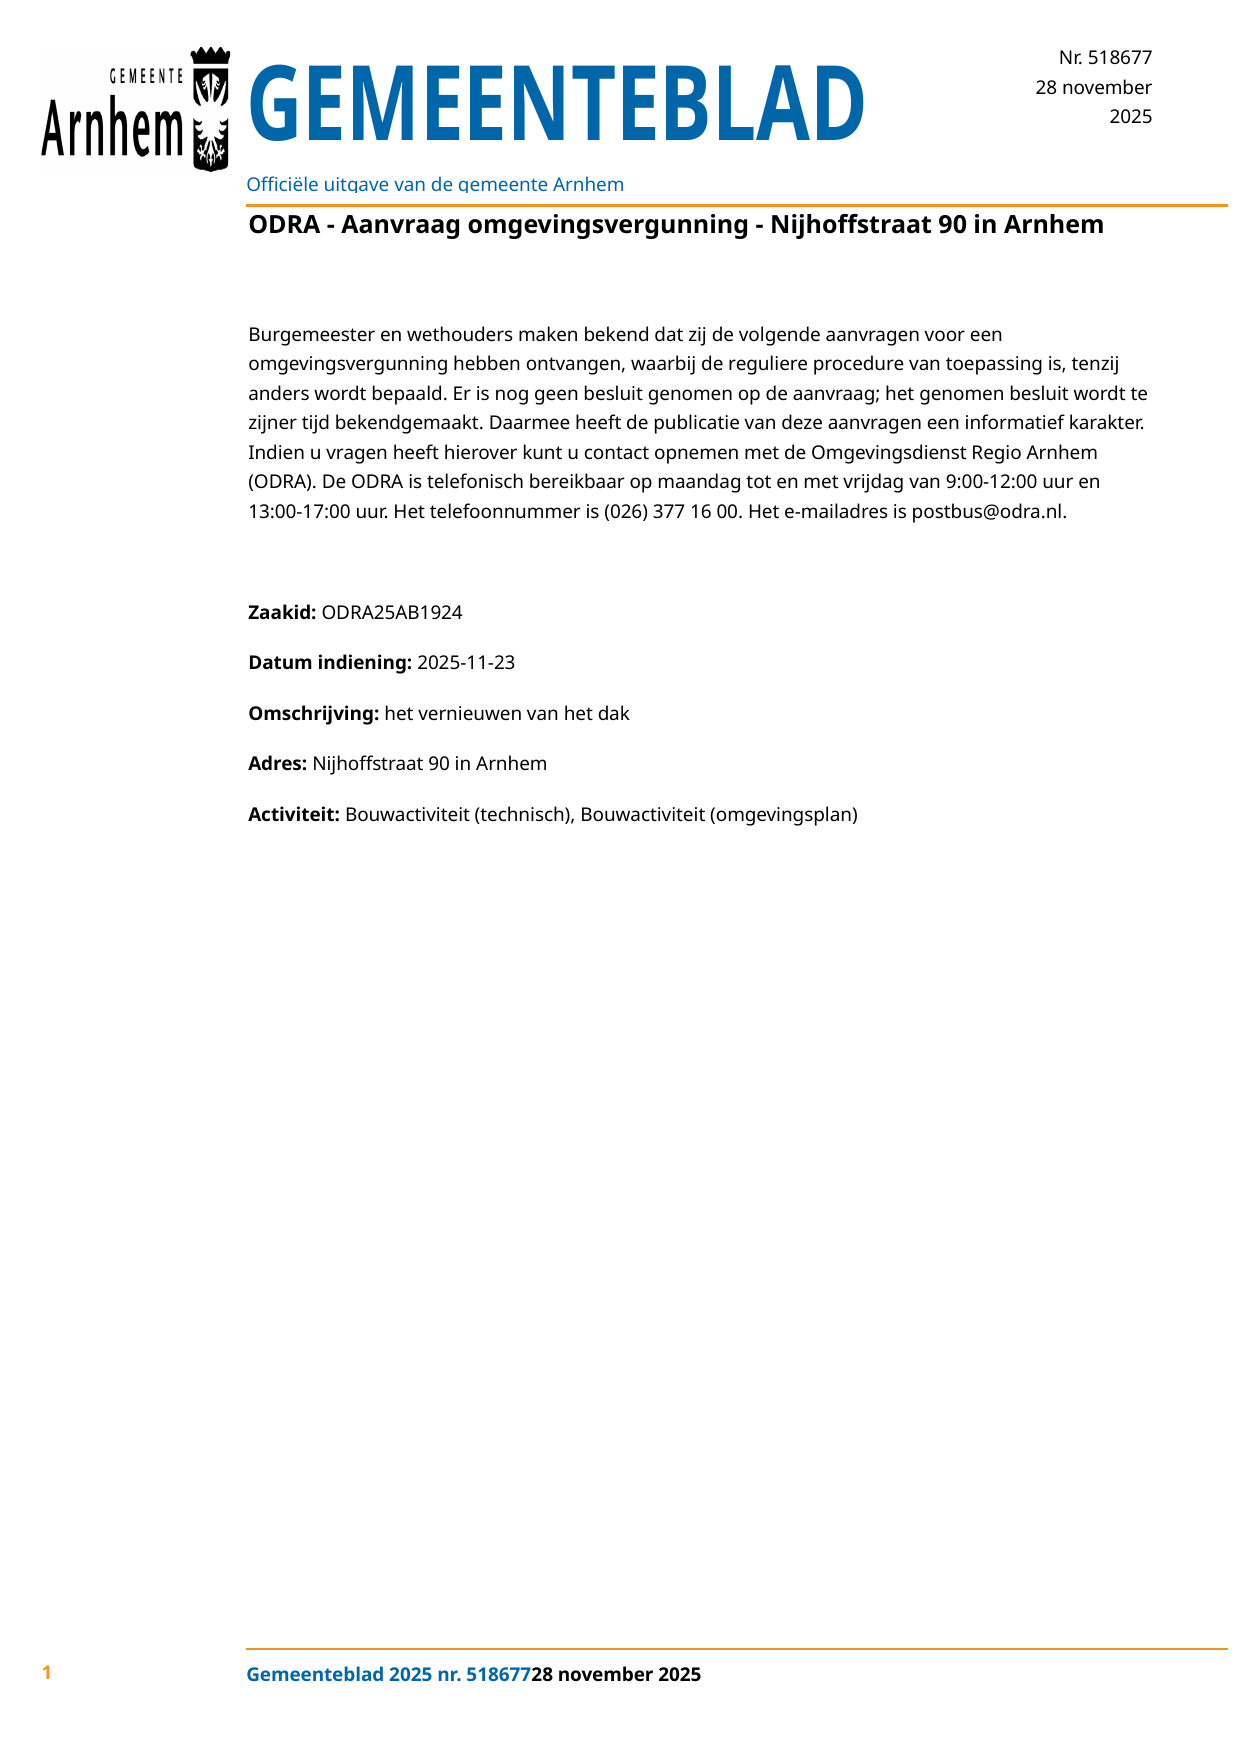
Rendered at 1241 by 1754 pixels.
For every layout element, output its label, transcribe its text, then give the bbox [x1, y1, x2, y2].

text Zaakid: ODRA25AB1924 [248, 599, 1152, 625]
text Adres: Nijhoffstraat 90 in Arnhem [248, 750, 1152, 776]
text ODRA - Aanvraag omgevingsvergunning - Nijhoffstraat 90 in Arnhem [248, 207, 1152, 241]
text Datum indiening: 2025-11-23 [248, 649, 1152, 675]
text Activiteit: Bouwactiviteit (technisch), Bouwactiviteit (omgevingsplan) [248, 801, 1152, 826]
text Burgemeester en wethouders maken bekend dat zij de volgende aanvragen voor een omgevingsvergunning hebben ontvangen, waarbij de reguliere procedure van toepassing is, tenzij anders wordt bepaald. Er is nog geen besluit genomen op de aanvraag; het genomen besluit wordt te zijner tijd bekendgemaakt. Daarmee heeft de publicatie van deze aanvragen een informatief karakter. Indien u vragen heeft hierover kunt u contact opnemen met de Omgevingsdienst Regio Arnhem (ODRA). De ODRA is telefonisch bereikbaar op maandag tot en met vrijdag van 9:00-12:00 uur en 13:00-17:00 uur. Het telefoonnummer is (026) 377 16 00. Het e-mailadres is postbus@odra.nl. [248, 321, 1152, 524]
text Omschrijving: het vernieuwen van het dak [248, 700, 1152, 726]
picture [41, 47, 231, 172]
